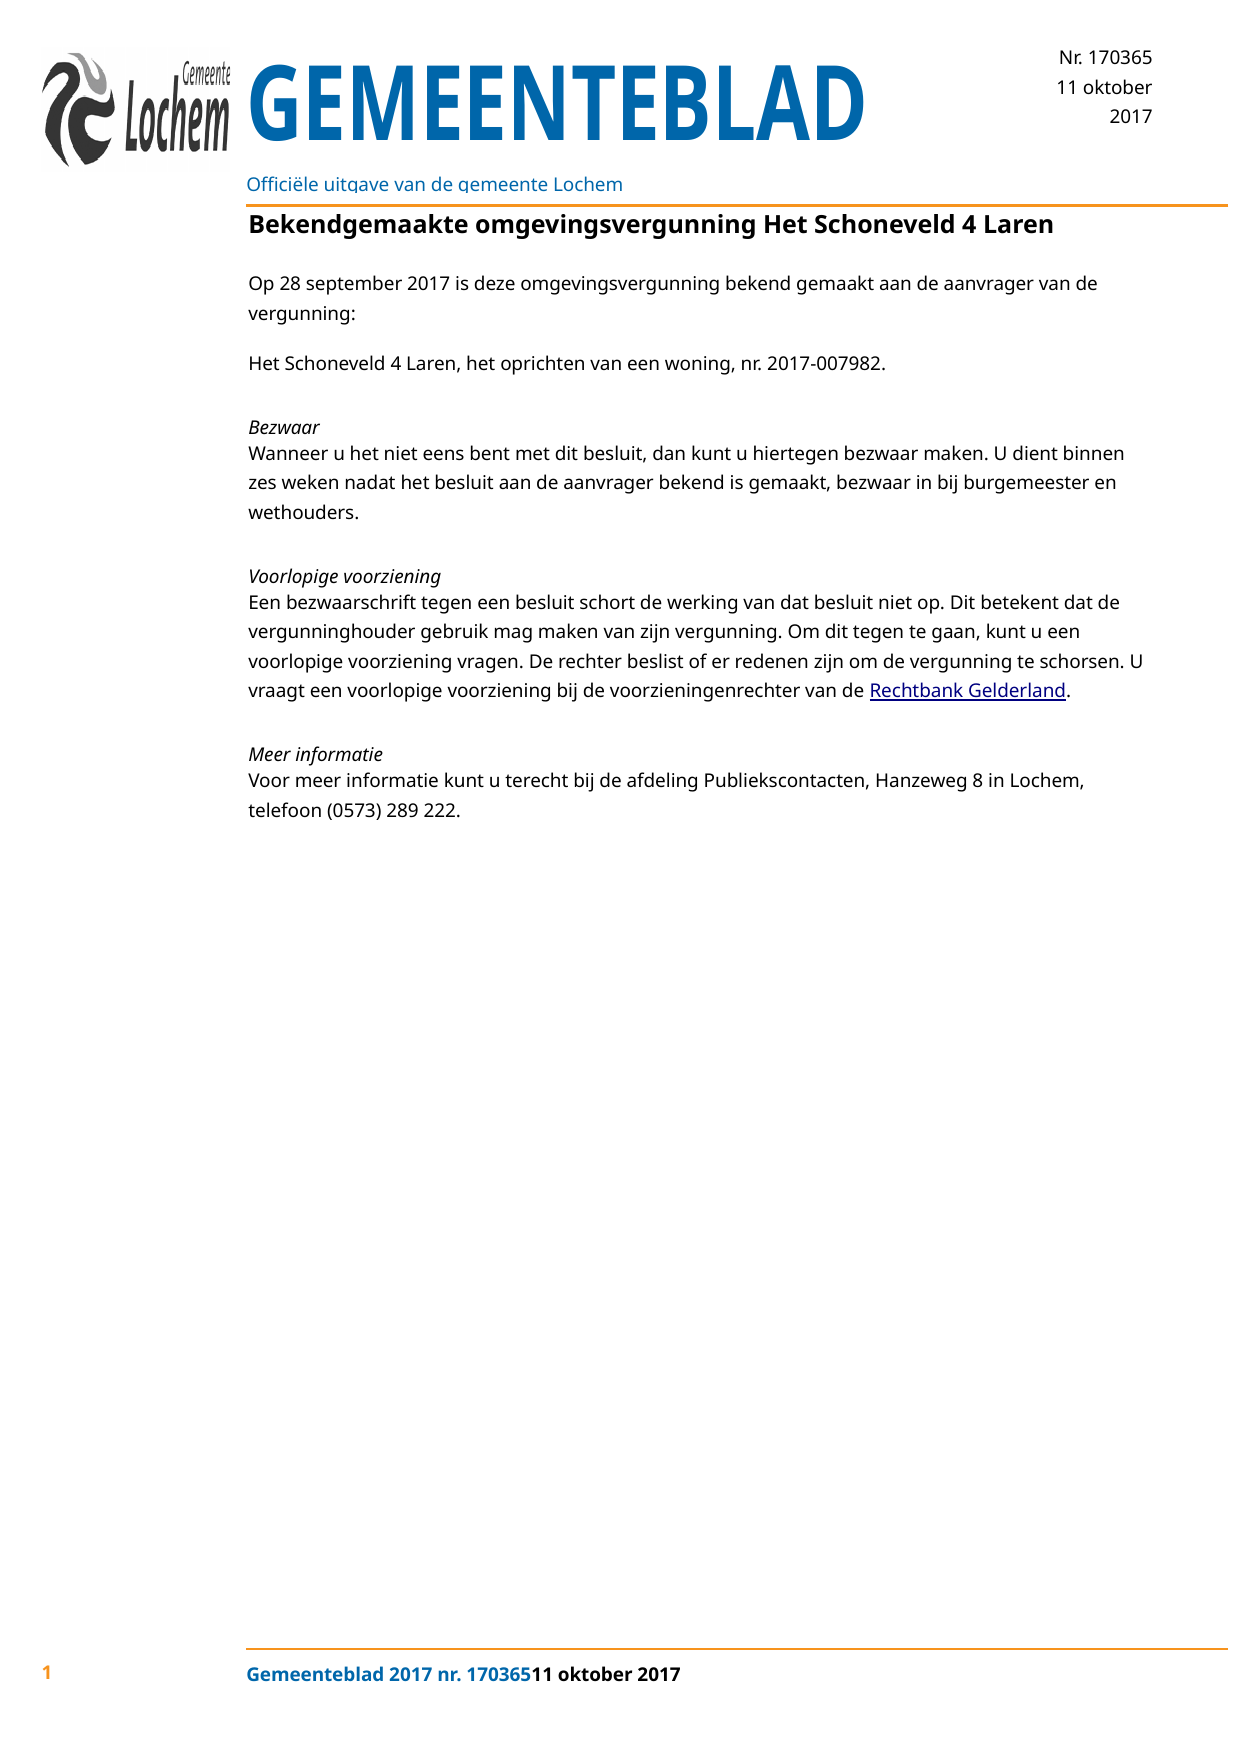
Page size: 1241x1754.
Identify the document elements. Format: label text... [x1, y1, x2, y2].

text Het Schoneveld 4 Laren, het oprichten van een woning, nr. 2017-007982. [248, 350, 1152, 376]
text Bekendgemaakte omgevingsvergunning Het Schoneveld 4 Laren [248, 207, 1152, 241]
text Een bezwaarschrift tegen een besluit schort de werking van dat besluit niet op. Dit betekent dat de vergunninghouder gebruik mag maken van zijn vergunning. Om dit tegen te gaan, kunt u een voorlopige voorziening vragen. De rechter beslist of er redenen zijn om de vergunning te schorsen. U vraagt een voorlopige voorziening bij de voorzieningenrechter van de Rechtbank Gelderland. [248, 589, 1152, 703]
text Voor meer informatie kunt u terecht bij de afdeling Publiekscontacten, Hanzeweg 8 in Lochem, telefoon (0573) 289 222. [248, 767, 1152, 823]
text Meer informatie [248, 742, 1152, 767]
picture [41, 47, 231, 172]
text Voorlopige voorziening [248, 563, 1152, 589]
text Wanneer u het niet eens bent met dit besluit, dan kunt u hiertegen bezwaar maken. U dient binnen zes weken nadat het besluit aan de aanvrager bekend is gemaakt, bezwaar in bij burgemeester en wethouders. [248, 440, 1152, 525]
text Bezwaar [248, 414, 1152, 440]
text Op 28 september 2017 is deze omgevingsvergunning bekend gemaakt aan de aanvrager van de vergunning: [248, 270, 1152, 326]
